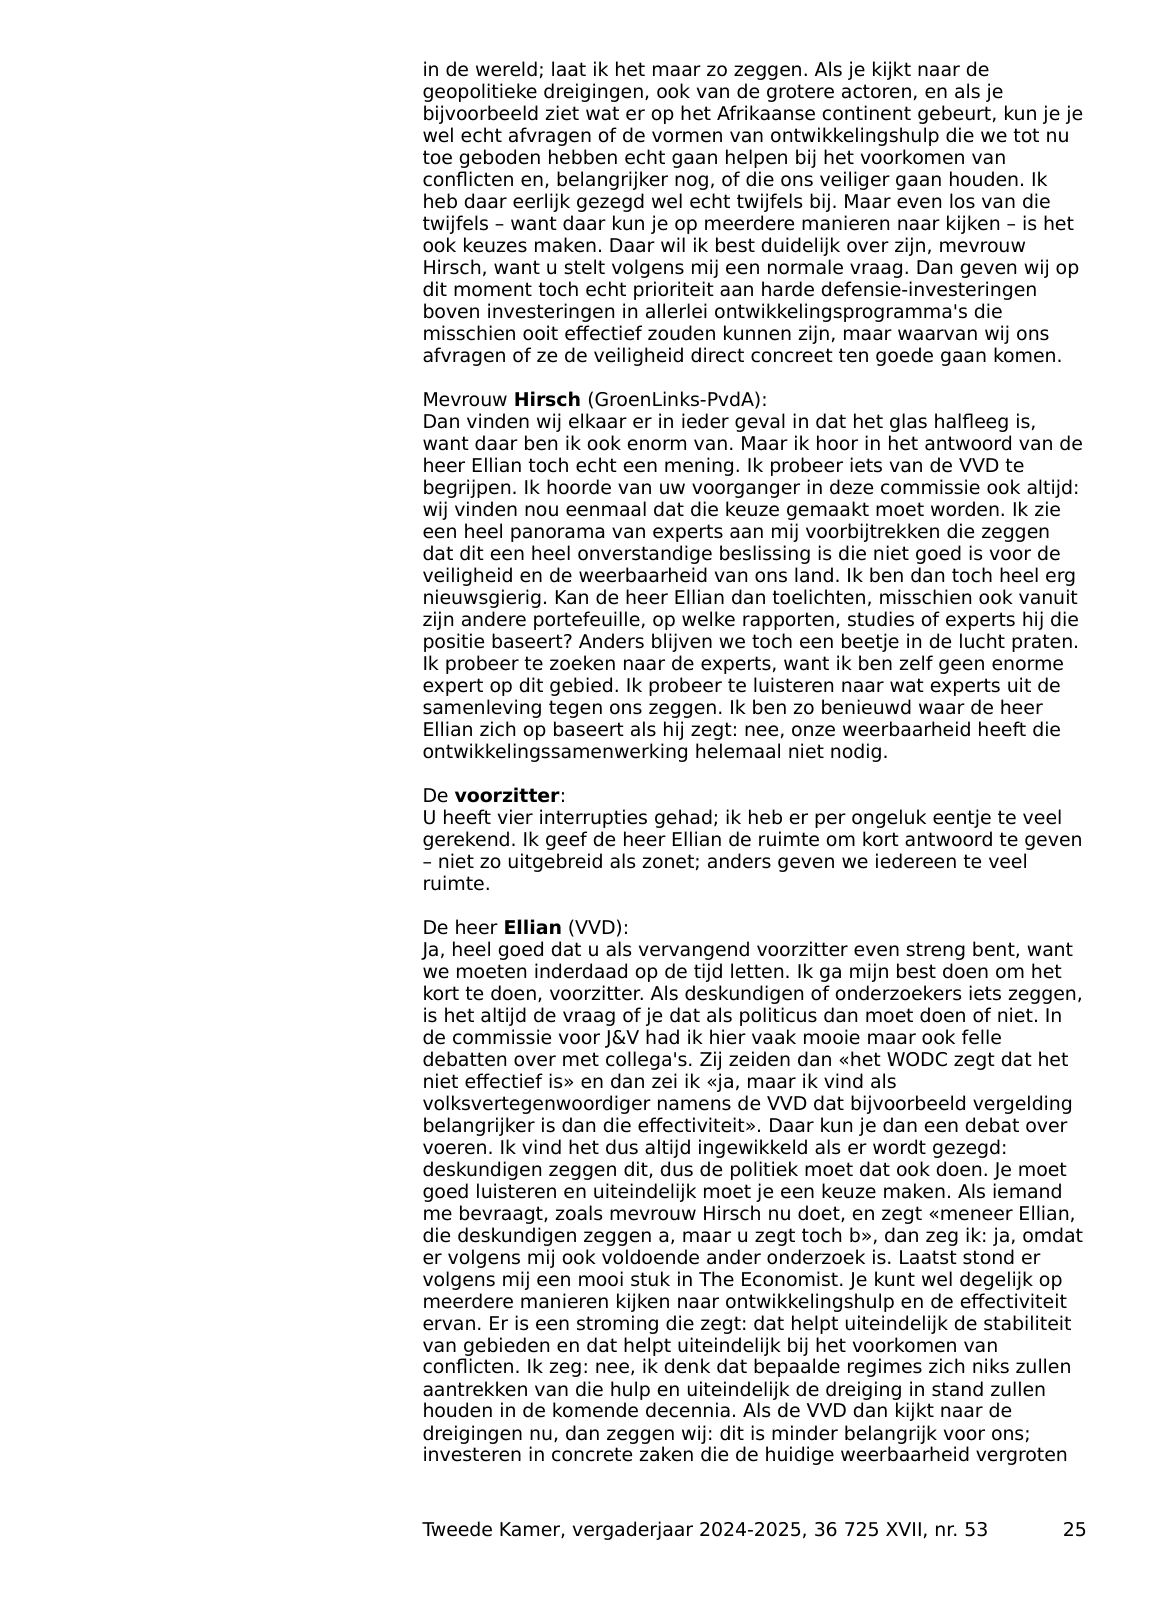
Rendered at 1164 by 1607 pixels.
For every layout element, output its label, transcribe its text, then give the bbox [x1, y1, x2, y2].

text in de wereld; laat ik het maar zo zeggen. Als je kijkt naar de geopolitieke dreigingen, ook van de grotere actoren, en als je bijvoorbeeld ziet wat er op het Afrikaanse continent gebeurt, kun je je wel echt afvragen of de vormen van ontwikkelingshulp die we tot nu toe geboden hebben echt gaan helpen bij het voorkomen van conflicten en, belangrijker nog, of die ons veiliger gaan houden. Ik heb daar eerlijk gezegd wel echt twijfels bij. Maar even los van die twijfels – want daar kun je op meerdere manieren naar kijken – is het ook keuzes maken. Daar wil ik best duidelijk over zijn, mevrouw Hirsch, want u stelt volgens mij een normale vraag. Dan geven wij op dit moment toch echt prioriteit aan harde defensie-investeringen boven investeringen in allerlei ontwikkelingsprogramma's die misschien ooit effectief zouden kunnen zijn, maar waarvan wij ons afvragen of ze de veiligheid direct concreet ten goede gaan komen. [422, 59, 1087, 367]
text U heeft vier interrupties gehad; ik heb er per ongeluk eentje te veel gerekend. Ik geef de heer Ellian de ruimte om kort antwoord te geven – niet zo uitgebreid als zonet; anders geven we iedereen te veel ruimte. [422, 807, 1087, 895]
text De heer Ellian (VVD): [422, 917, 1087, 939]
text De voorzitter: [422, 785, 1087, 807]
text Mevrouw Hirsch (GroenLinks-PvdA): [422, 389, 1087, 411]
text Dan vinden wij elkaar er in ieder geval in dat het glas halfleeg is, want daar ben ik ook enorm van. Maar ik hoor in het antwoord van de heer Ellian toch echt een mening. Ik probeer iets van de VVD te begrijpen. Ik hoorde van uw voorganger in deze commissie ook altijd: wij vinden nou eenmaal dat die keuze gemaakt moet worden. Ik zie een heel panorama van experts aan mij voorbijtrekken die zeggen dat dit een heel onverstandige beslissing is die niet goed is voor de veiligheid en de weerbaarheid van ons land. Ik ben dan toch heel erg nieuwsgierig. Kan de heer Ellian dan toelichten, misschien ook vanuit zijn andere portefeuille, op welke rapporten, studies of experts hij die positie baseert? Anders blijven we toch een beetje in de lucht praten. Ik probeer te zoeken naar de experts, want ik ben zelf geen enorme expert op dit gebied. Ik probeer te luisteren naar wat experts uit de samenleving tegen ons zeggen. Ik ben zo benieuwd waar de heer Ellian zich op baseert als hij zegt: nee, onze weerbaarheid heeft die ontwikkelingssamenwerking helemaal niet nodig. [422, 411, 1087, 763]
text Ja, heel goed dat u als vervangend voorzitter even streng bent, want we moeten inderdaad op de tijd letten. Ik ga mijn best doen om het kort te doen, voorzitter. Als deskundigen of onderzoekers iets zeggen, is het altijd de vraag of je dat als politicus dan moet doen of niet. In de commissie voor J&V had ik hier vaak mooie maar ook felle debatten over met collega's. Zij zeiden dan «het WODC zegt dat het niet effectief is» en dan zei ik «ja, maar ik vind als volksvertegenwoordiger namens de VVD dat bijvoorbeeld vergelding belangrijker is dan die effectiviteit». Daar kun je dan een debat over voeren. Ik vind het dus altijd ingewikkeld als er wordt gezegd: deskundigen zeggen dit, dus de politiek moet dat ook doen. Je moet goed luisteren en uiteindelijk moet je een keuze maken. Als iemand me bevraagt, zoals mevrouw Hirsch nu doet, en zegt «meneer Ellian, die deskundigen zeggen a, maar u zegt toch b», dan zeg ik: ja, omdat er volgens mij ook voldoende ander onderzoek is. Laatst stond er volgens mij een mooi stuk in The Economist. Je kunt wel degelijk op meerdere manieren kijken naar ontwikkelingshulp en de effectiviteit ervan. Er is een stroming die zegt: dat helpt uiteindelijk de stabiliteit van gebieden en dat helpt uiteindelijk bij het voorkomen van conflicten. Ik zeg: nee, ik denk dat bepaalde regimes zich niks zullen aantrekken van die hulp en uiteindelijk de dreiging in stand zullen houden in de komende decennia. Als de VVD dan kijkt naar de dreigingen nu, dan zeggen wij: dit is minder belangrijk voor ons; investeren in concrete zaken die de huidige weerbaarheid vergroten [422, 939, 1087, 1466]
